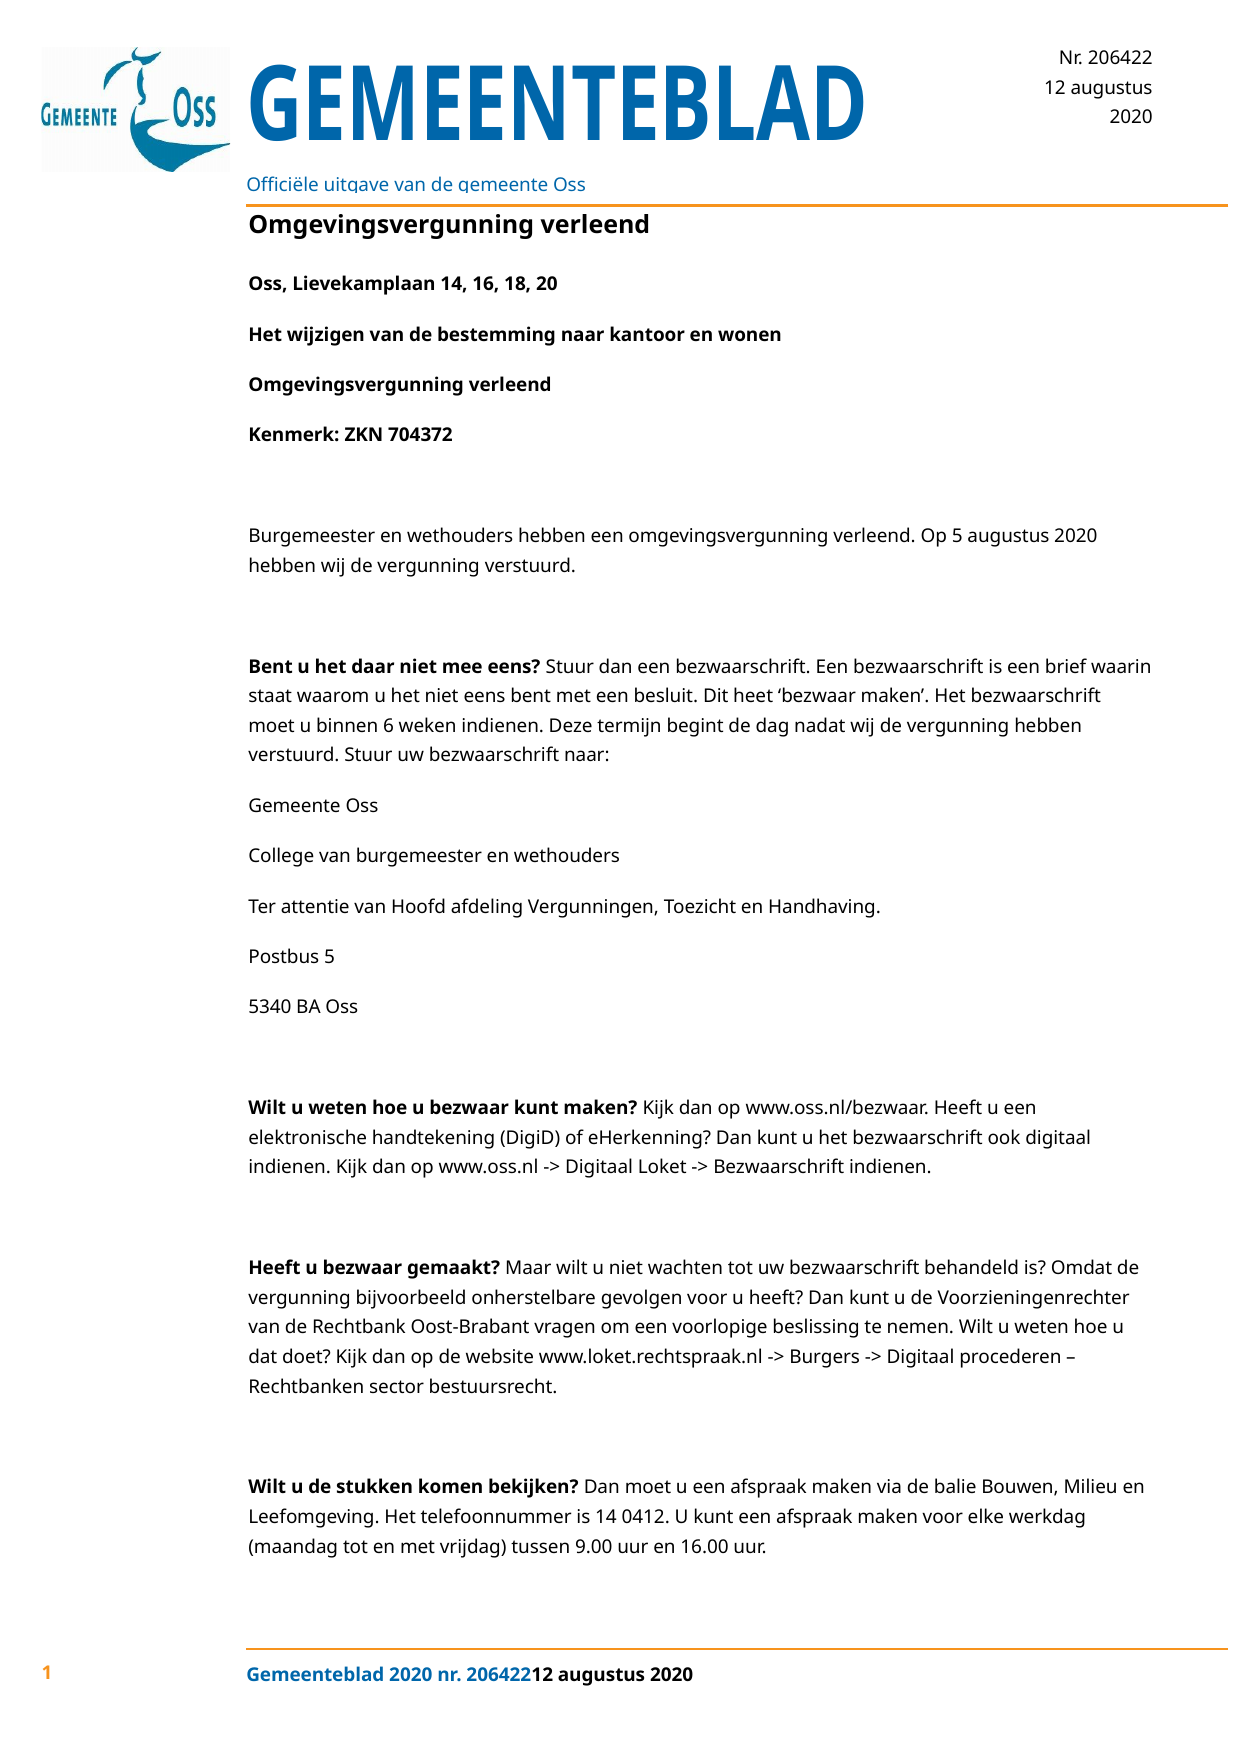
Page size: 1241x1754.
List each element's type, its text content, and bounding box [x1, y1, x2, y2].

text Gemeente Oss [248, 792, 1152, 818]
text 5340 BA Oss [248, 994, 1152, 1019]
text Burgemeester en wethouders hebben een omgevingsvergunning verleend. Op 5 augustus 2020 hebben wij de vergunning verstuurd. [248, 522, 1152, 578]
text Ter attentie van Hoofd afdeling Vergunningen, Toezicht en Handhaving. [248, 893, 1152, 918]
text Postbus 5 [248, 943, 1152, 969]
picture [41, 47, 231, 172]
text Omgevingsvergunning verleend [248, 207, 1152, 241]
text Kenmerk: ZKN 704372 [248, 422, 1152, 447]
text College van burgemeester en wethouders [248, 842, 1152, 868]
text Het wijzigen van de bestemming naar kantoor en wonen [248, 321, 1152, 346]
text Wilt u weten hoe u bezwaar kunt maken? Kijk dan op www.oss.nl/bezwaar. Heeft u een elektronische handtekening (DigiD) of eHerkenning? Dan kunt u het bezwaarschrift ook digitaal indienen. Kijk dan op www.oss.nl -> Digitaal Loket -> Bezwaarschrift indienen. [248, 1094, 1152, 1179]
text Wilt u de stukken komen bekijken? Dan moet u een afspraak maken via de balie Bouwen, Milieu en Leefomgeving. Het telefoonnummer is 14 0412. U kunt een afspraak maken voor elke werkdag (maandag tot en met vrijdag) tussen 9.00 uur en 16.00 uur. [248, 1474, 1152, 1558]
text Bent u het daar niet mee eens? Stuur dan een bezwaarschrift. Een bezwaarschrift is een brief waarin staat waarom u het niet eens bent met een besluit. Dit heet ‘bezwaar maken’. Het bezwaarschrift moet u binnen 6 weken indienen. Deze termijn begint de dag nadat wij de vergunning hebben verstuurd. Stuur uw bezwaarschrift naar: [248, 653, 1152, 767]
text Omgevingsvergunning verleend [248, 371, 1152, 397]
text Heeft u bezwaar gemaakt? Maar wilt u niet wachten tot uw bezwaarschrift behandeld is? Omdat de vergunning bijvoorbeeld onherstelbare gevolgen voor u heeft? Dan kunt u de Voorzieningenrechter van de Rechtbank Oost-Brabant vragen om een voorlopige beslissing te nemen. Wilt u weten hoe u dat doet? Kijk dan op de website www.loket.rechtspraak.nl -> Burgers -> Digitaal procederen – Rechtbanken sector bestuursrecht. [248, 1254, 1152, 1398]
text Oss, Lievekamplaan 14, 16, 18, 20 [248, 270, 1152, 296]
